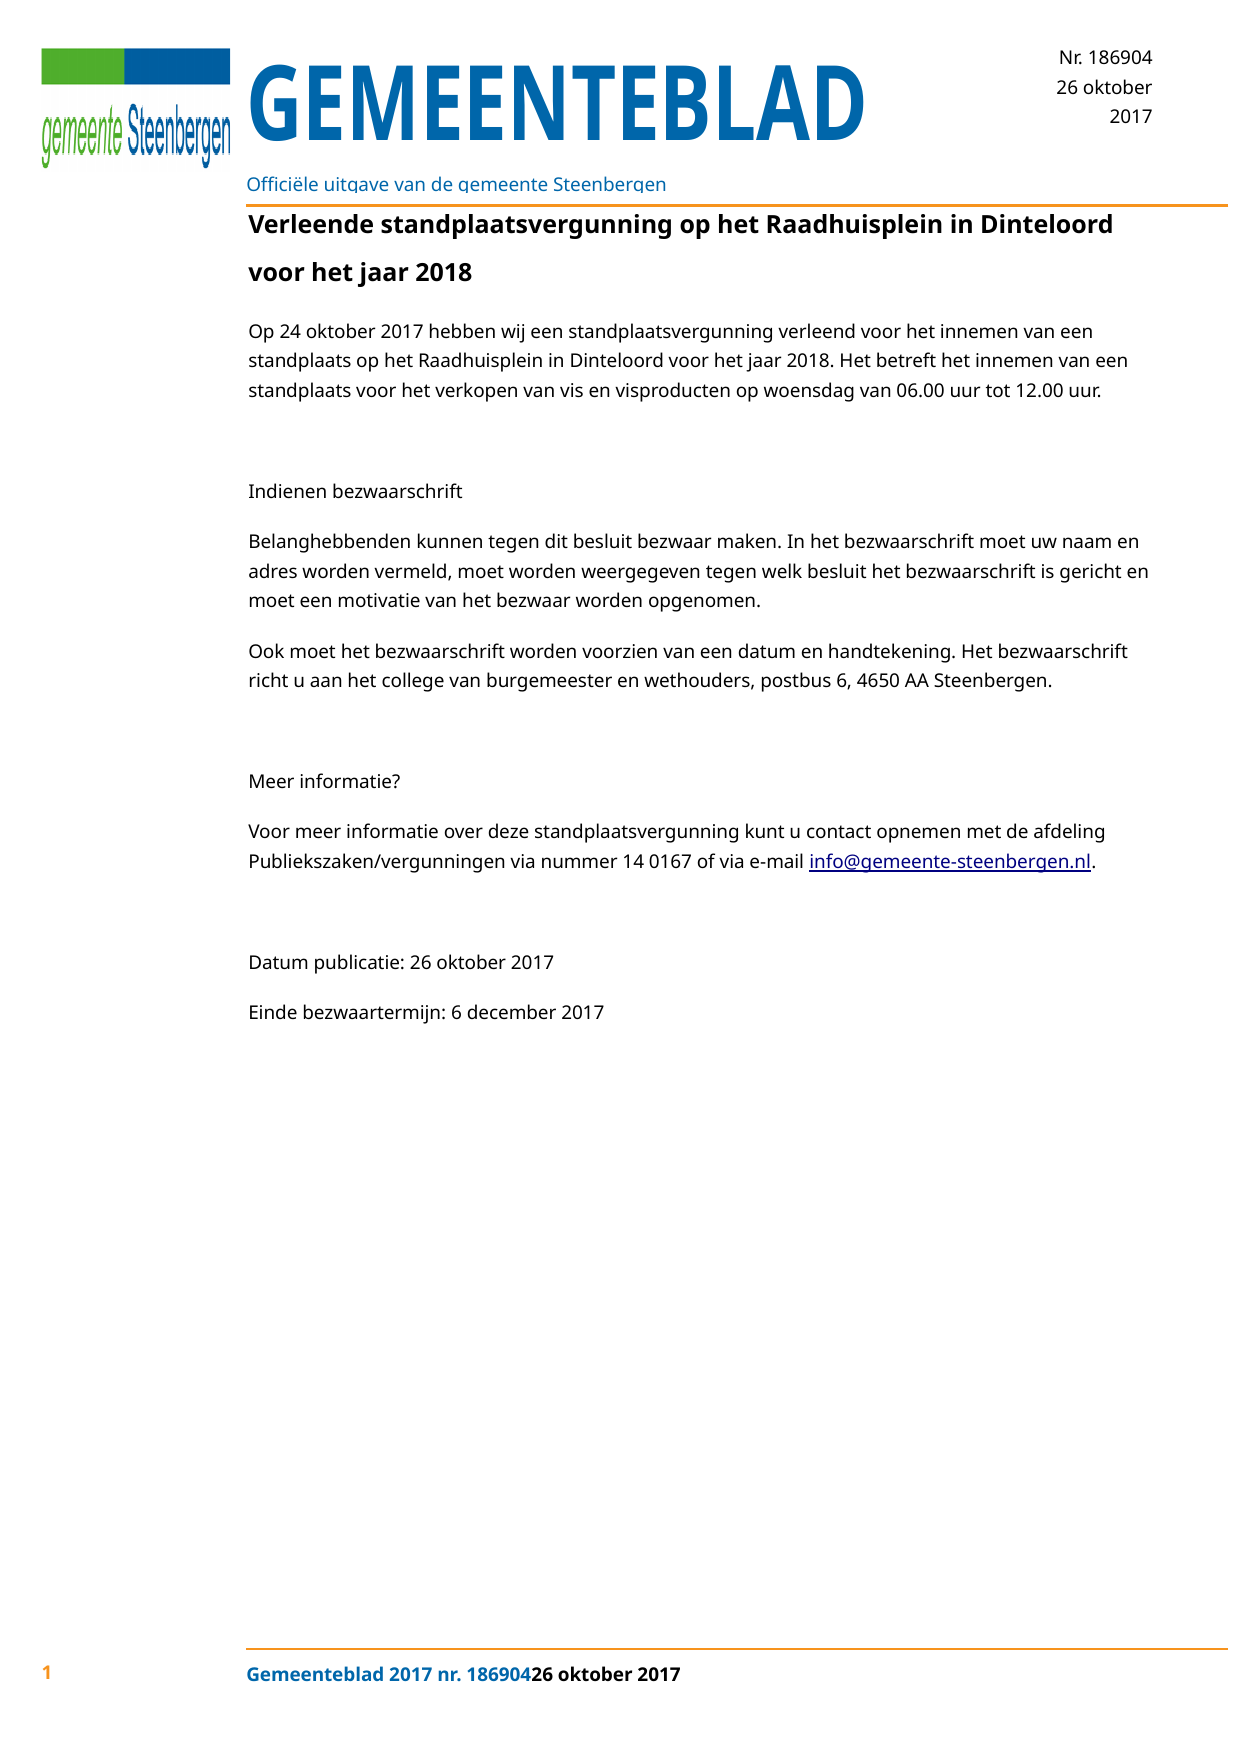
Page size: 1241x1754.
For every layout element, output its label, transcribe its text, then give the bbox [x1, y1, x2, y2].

picture [41, 47, 231, 172]
text Ook moet het bezwaarschrift worden voorzien van een datum en handtekening. Het bezwaarschrift richt u aan het college van burgemeester en wethouders, postbus 6, 4650 AA Steenbergen. [248, 638, 1152, 693]
text Verleende standplaatsvergunning op het Raadhuisplein in Dinteloord voor het jaar 2018 [248, 207, 1152, 288]
text Meer informatie? [248, 768, 1152, 794]
text Voor meer informatie over deze standplaatsvergunning kunt u contact opnemen met de afdeling Publiekszaken/vergunningen via nummer 14 0167 of via e-mail info@gemeente-steenbergen.nl. [248, 819, 1152, 874]
text Belanghebbenden kunnen tegen dit besluit bezwaar maken. In het bezwaarschrift moet uw naam en adres worden vermeld, moet worden weergegeven tegen welk besluit het bezwaarschrift is gericht en moet een motivatie van het bezwaar worden opgenomen. [248, 528, 1152, 613]
text Einde bezwaartermijn: 6 december 2017 [248, 999, 1152, 1025]
text Datum publicatie: 26 oktober 2017 [248, 949, 1152, 975]
text Op 24 oktober 2017 hebben wij een standplaatsvergunning verleend voor het innemen van een standplaats op het Raadhuisplein in Dinteloord voor het jaar 2018. Het betreft het innemen van een standplaats voor het verkopen van vis en visproducten op woensdag van 06.00 uur tot 12.00 uur. [248, 318, 1152, 403]
text Indienen bezwaarschrift [248, 478, 1152, 504]
